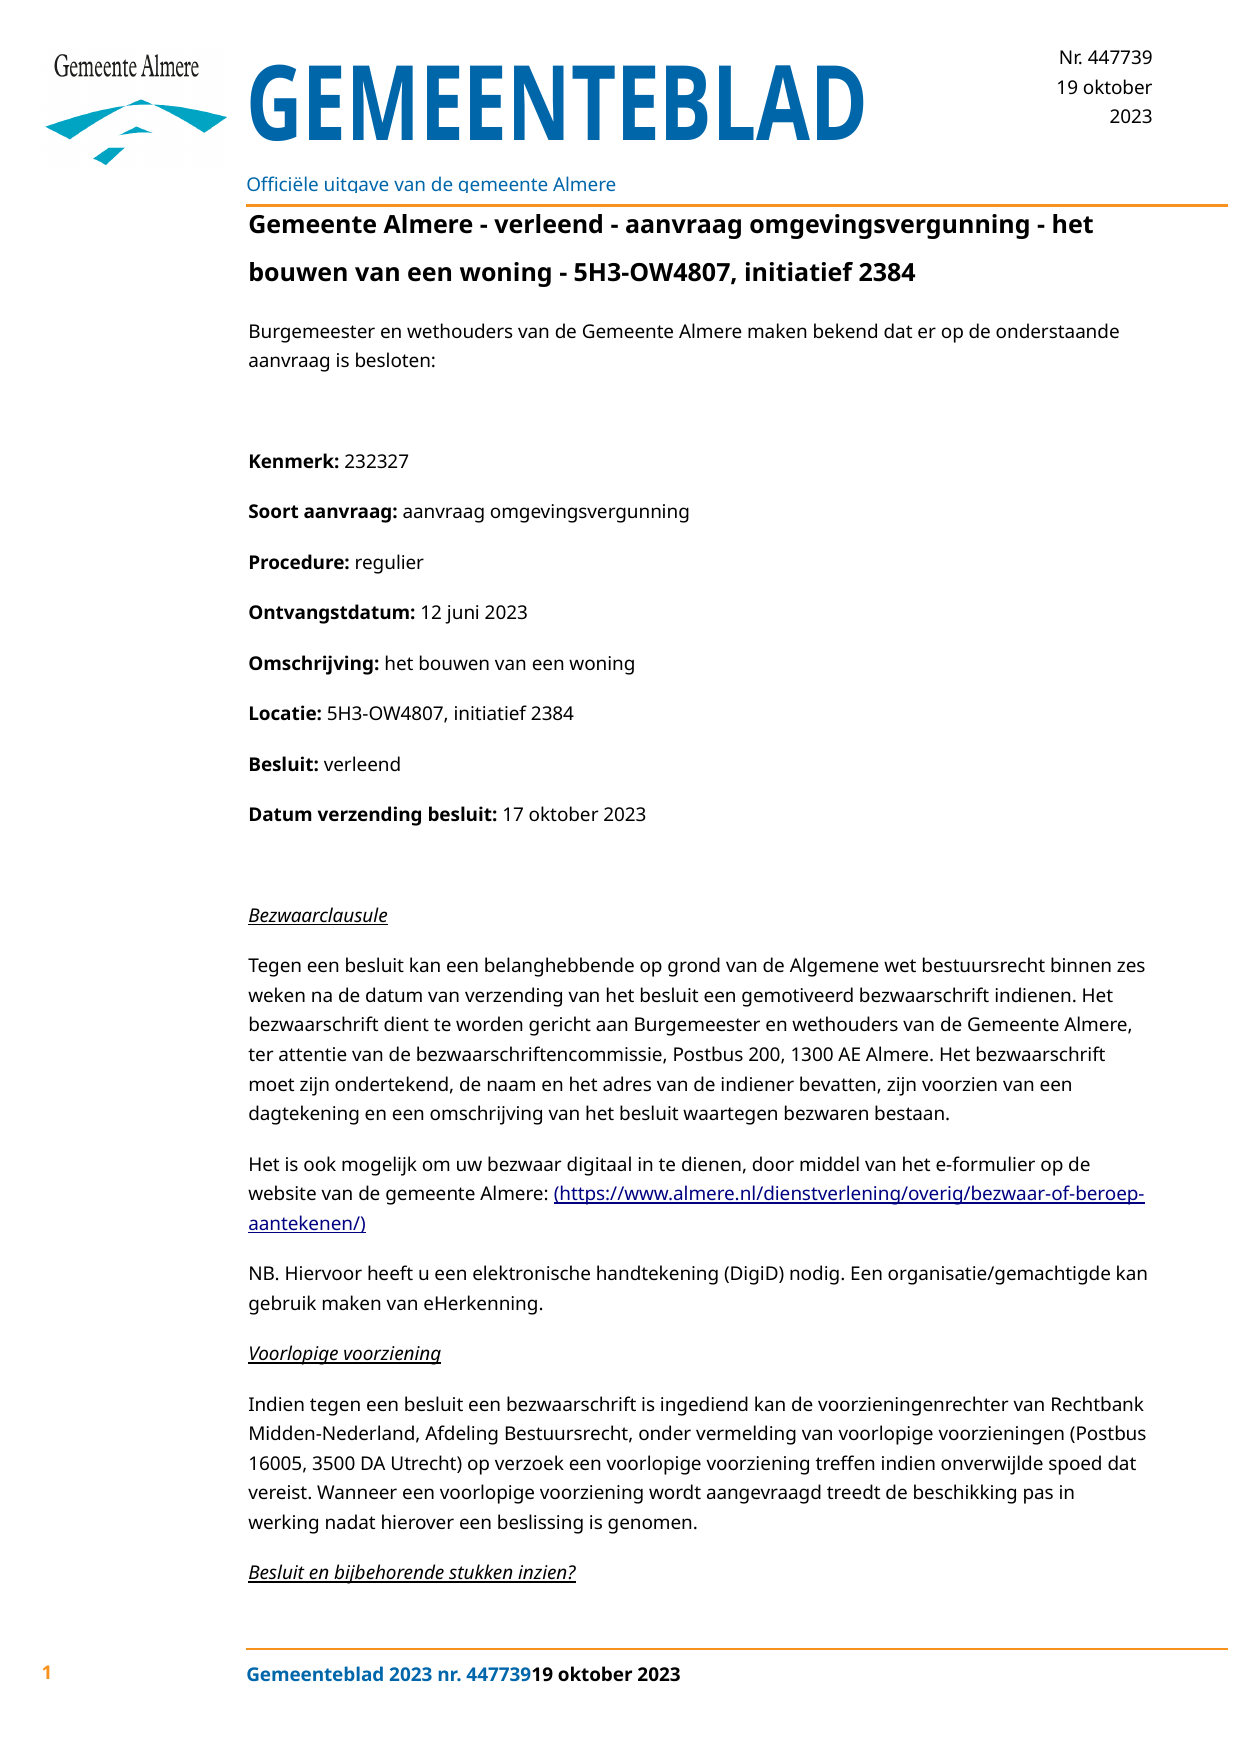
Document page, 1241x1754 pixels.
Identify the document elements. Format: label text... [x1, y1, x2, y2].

text Het is ook mogelijk om uw bezwaar digitaal in te dienen, door middel van het e-formulier op de website van de gemeente Almere: (https://www.almere.nl/dienstverlening/overig/bezwaar-of-beroep-aantekenen/) [248, 1151, 1152, 1236]
text Procedure: regulier [248, 549, 1152, 575]
text Voorlopige voorziening [248, 1340, 1152, 1366]
text Locatie: 5H3-OW4807, initiatief 2384 [248, 700, 1152, 726]
text Besluit en bijbehorende stukken inzien? [248, 1559, 1152, 1585]
picture [41, 47, 231, 172]
text Soort aanvraag: aanvraag omgevingsvergunning [248, 499, 1152, 524]
text Tegen een besluit kan een belanghebbende op grond van de Algemene wet bestuursrecht binnen zes weken na de datum van verzending van het besluit een gemotiveerd bezwaarschrift indienen. Het bezwaarschrift dient te worden gericht aan Burgemeester en wethouders van de Gemeente Almere, ter attentie van de bezwaarschriftencommissie, Postbus 200, 1300 AE Almere. Het bezwaarschrift moet zijn ondertekend, de naam en het adres van de indiener bevatten, zijn voorzien van een dagtekening en een omschrijving van het besluit waartegen bezwaren bestaan. [248, 952, 1152, 1126]
text Ontvangstdatum: 12 juni 2023 [248, 599, 1152, 625]
text Besluit: verleend [248, 751, 1152, 777]
text Bezwaarclausule [248, 902, 1152, 928]
text Gemeente Almere - verleend - aanvraag omgevingsvergunning - het bouwen van een woning - 5H3-OW4807, initiatief 2384 [248, 207, 1152, 288]
text NB. Hiervoor heeft u een elektronische handtekening (DigiD) nodig. Een organisatie/gemachtigde kan gebruik maken van eHerkenning. [248, 1260, 1152, 1316]
text Burgemeester en wethouders van de Gemeente Almere maken bekend dat er op de onderstaande aanvraag is besloten: [248, 318, 1152, 373]
text Datum verzending besluit: 17 oktober 2023 [248, 801, 1152, 827]
text Indien tegen een besluit een bezwaarschrift is ingediend kan de voorzieningenrechter van Rechtbank Midden-Nederland, Afdeling Bestuursrecht, onder vermelding van voorlopige voorzieningen (Postbus 16005, 3500 DA Utrecht) op verzoek een voorlopige voorziening treffen indien onverwijlde spoed dat vereist. Wanneer een voorlopige voorziening wordt aangevraagd treedt de beschikking pas in werking nadat hierover een beslissing is genomen. [248, 1391, 1152, 1535]
text Omschrijving: het bouwen van een woning [248, 650, 1152, 676]
text Kenmerk: 232327 [248, 448, 1152, 474]
